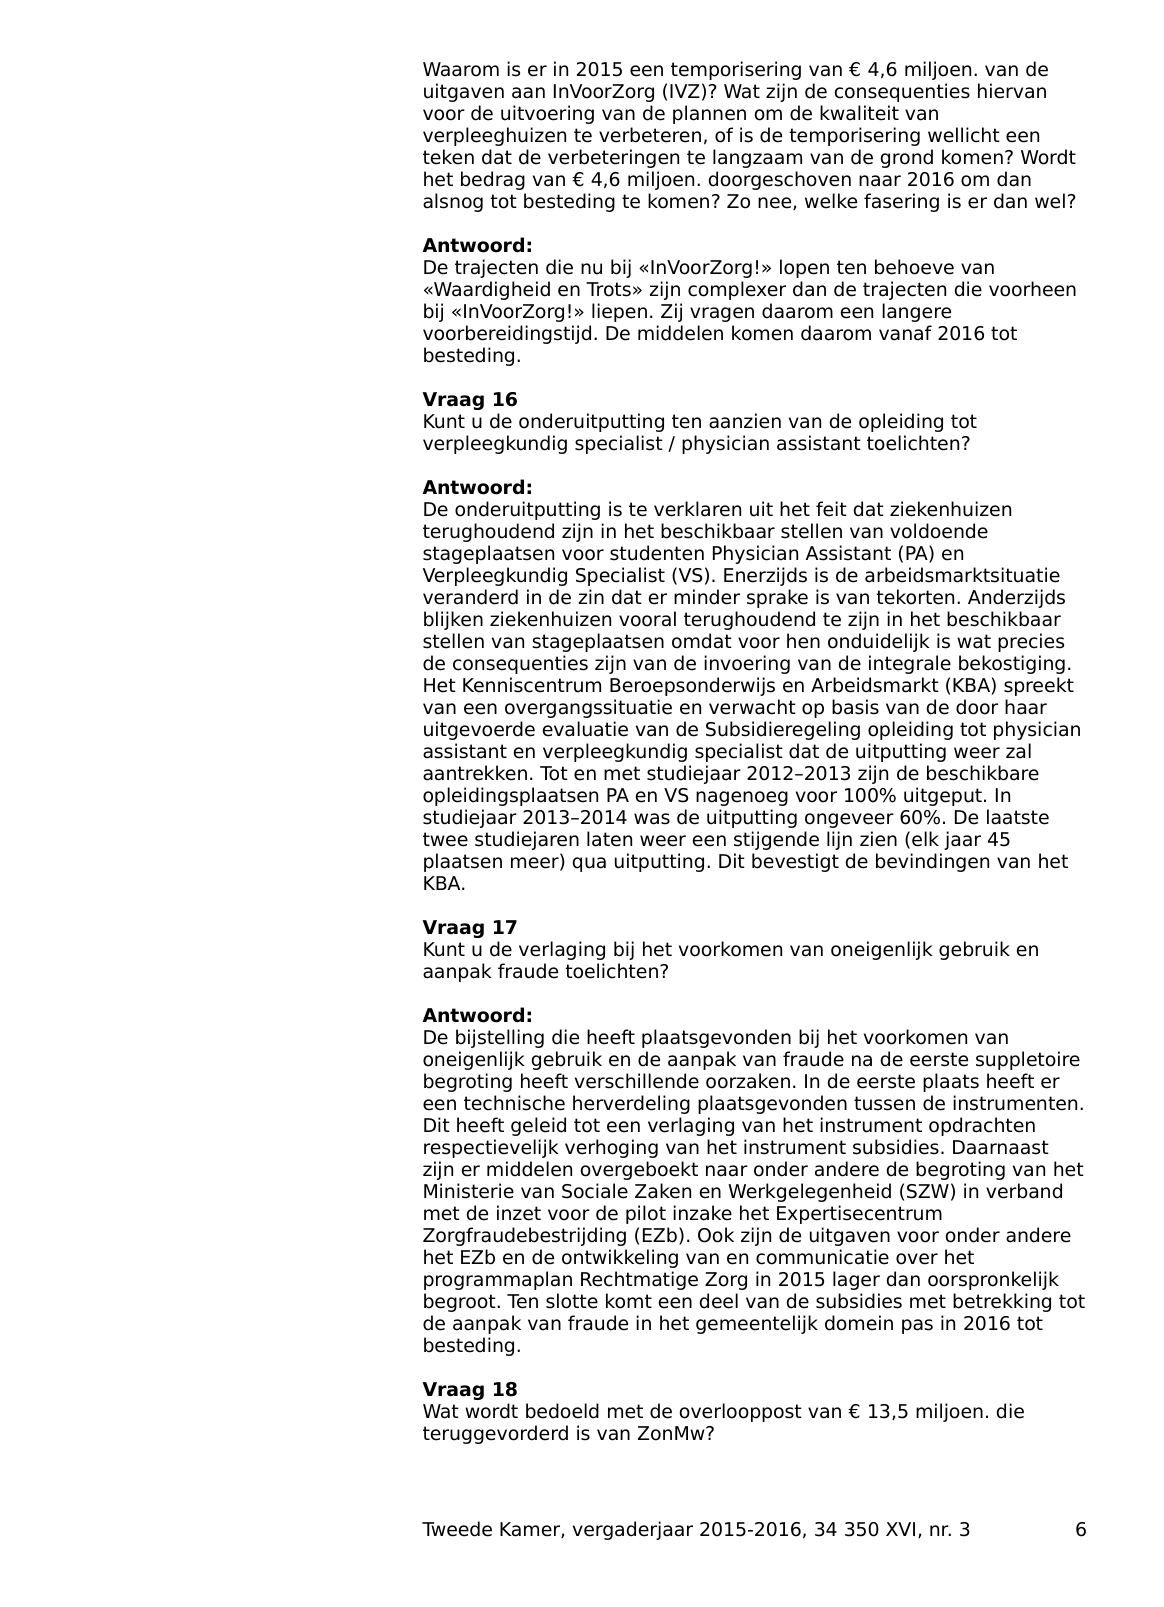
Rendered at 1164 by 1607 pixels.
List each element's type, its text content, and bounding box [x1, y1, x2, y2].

text Vraag 18 [422, 1379, 1087, 1401]
text Kunt u de verlaging bij het voorkomen van oneigenlijk gebruik en aanpak fraude toelichten? [422, 939, 1087, 983]
text Kunt u de onderuitputting ten aanzien van de opleiding tot verpleegkundig specialist / physician assistant toelichten? [422, 411, 1087, 455]
text Antwoord: [422, 235, 1087, 257]
text Vraag 17 [422, 917, 1087, 939]
text Antwoord: [422, 1005, 1087, 1027]
text Vraag 16 [422, 389, 1087, 411]
text Antwoord: [422, 477, 1087, 499]
text Wat wordt bedoeld met de overlooppost van € 13,5 miljoen. die teruggevorderd is van ZonMw? [422, 1401, 1087, 1445]
text De bijstelling die heeft plaatsgevonden bij het voorkomen van oneigenlijk gebruik en de aanpak van fraude na de eerste suppletoire begroting heeft verschillende oorzaken. In de eerste plaats heeft er een technische herverdeling plaatsgevonden tussen de instrumenten. Dit heeft geleid tot een verlaging van het instrument opdrachten respectievelijk verhoging van het instrument subsidies. Daarnaast zijn er middelen overgeboekt naar onder andere de begroting van het Ministerie van Sociale Zaken en Werkgelegenheid (SZW) in verband met de inzet voor de pilot inzake het Expertisecentrum Zorgfraudebestrijding (EZb). Ook zijn de uitgaven voor onder andere het EZb en de ontwikkeling van en communicatie over het programmaplan Rechtmatige Zorg in 2015 lager dan oorspronkelijk begroot. Ten slotte komt een deel van de subsidies met betrekking tot de aanpak van fraude in het gemeentelijk domein pas in 2016 tot besteding. [422, 1027, 1087, 1357]
text De onderuitputting is te verklaren uit het feit dat ziekenhuizen terughoudend zijn in het beschikbaar stellen van voldoende stageplaatsen voor studenten Physician Assistant (PA) en Verpleegkundig Specialist (VS). Enerzijds is de arbeidsmarktsituatie veranderd in de zin dat er minder sprake is van tekorten. Anderzijds blijken ziekenhuizen vooral terughoudend te zijn in het beschikbaar stellen van stageplaatsen omdat voor hen onduidelijk is wat precies de consequenties zijn van de invoering van de integrale bekostiging. Het Kenniscentrum Beroepsonderwijs en Arbeidsmarkt (KBA) spreekt van een overgangssituatie en verwacht op basis van de door haar uitgevoerde evaluatie van de Subsidieregeling opleiding tot physician assistant en verpleegkundig specialist dat de uitputting weer zal aantrekken. Tot en met studiejaar 2012–2013 zijn de beschikbare opleidingsplaatsen PA en VS nagenoeg voor 100% uitgeput. In studiejaar 2013–2014 was de uitputting ongeveer 60%. De laatste twee studiejaren laten weer een stijgende lijn zien (elk jaar 45 plaatsen meer) qua uitputting. Dit bevestigt de bevindingen van het KBA. [422, 499, 1087, 895]
text Waarom is er in 2015 een temporisering van € 4,6 miljoen. van de uitgaven aan InVoorZorg (IVZ)? Wat zijn de consequenties hiervan voor de uitvoering van de plannen om de kwaliteit van verpleeghuizen te verbeteren, of is de temporisering wellicht een teken dat de verbeteringen te langzaam van de grond komen? Wordt het bedrag van € 4,6 miljoen. doorgeschoven naar 2016 om dan alsnog tot besteding te komen? Zo nee, welke fasering is er dan wel? [422, 59, 1087, 213]
text De trajecten die nu bij «InVoorZorg!» lopen ten behoeve van «Waardigheid en Trots» zijn complexer dan de trajecten die voorheen bij «InVoorZorg!» liepen. Zij vragen daarom een langere voorbereidingstijd. De middelen komen daarom vanaf 2016 tot besteding. [422, 257, 1087, 367]
